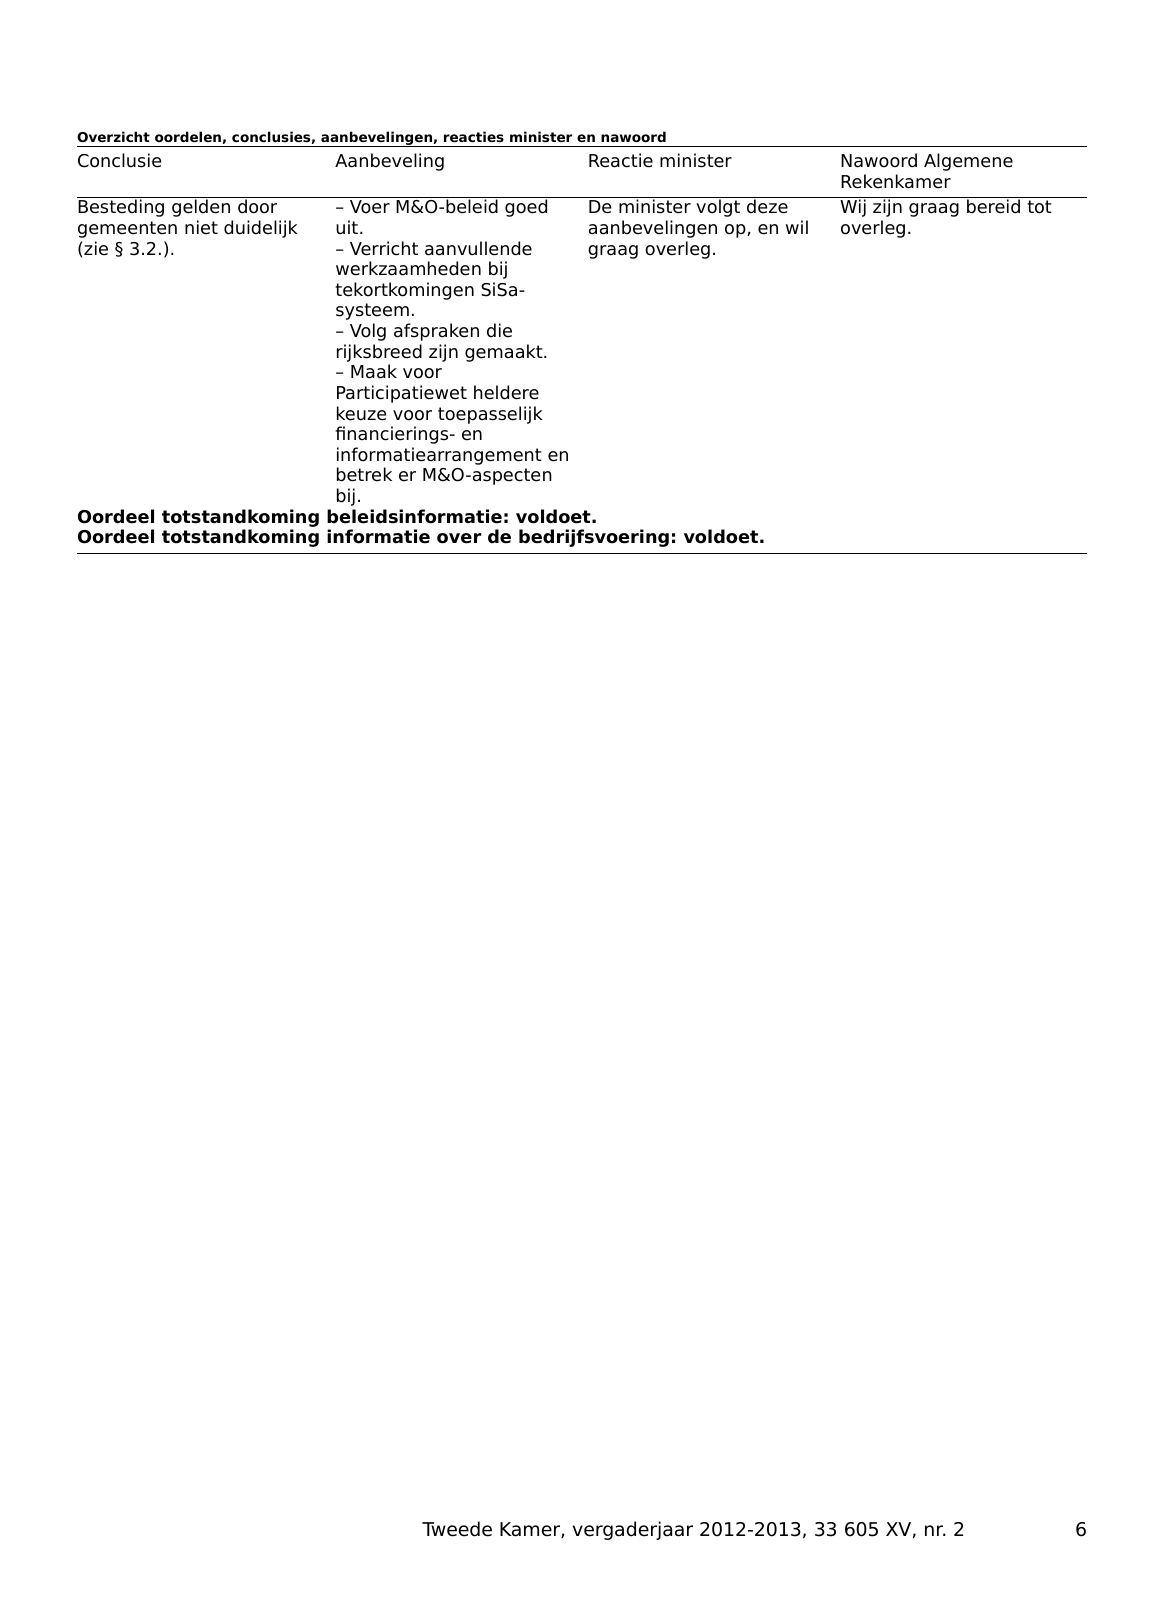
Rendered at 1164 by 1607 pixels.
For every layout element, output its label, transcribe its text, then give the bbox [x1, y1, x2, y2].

table_cell Conclusie [77, 147, 329, 197]
table_cell – Voer M&O-beleid goed uit. – Verricht aanvullende werkzaamheden bij tekortkomingen SiSa-systeem. – Volg afspraken die rijksbreed zijn gemaakt. – Maak voor Participatiewet heldere keuze voor toepasselijk financierings- en informatiearrangement en betrek er M&O-aspecten bij. [329, 198, 582, 507]
table_header Overzicht oordelen, conclusies, aanbevelingen, reacties minister en nawoord [77, 130, 1087, 146]
table_cell Wij zijn graag bereid tot overleg. [834, 198, 1087, 507]
table_cell Reactie minister [582, 147, 834, 197]
table_cell Nawoord Algemene Rekenkamer [834, 147, 1087, 197]
table_cell De minister volgt deze aanbevelingen op, en wil graag overleg. [582, 198, 834, 507]
table_cell Aanbeveling [329, 147, 582, 197]
table_cell Oordeel totstandkoming informatie over de bedrijfsvoering: voldoet. [77, 527, 1087, 553]
table_cell Besteding gelden door gemeenten niet duidelijk (zie § 3.2.). [77, 198, 329, 507]
table_cell Oordeel totstandkoming beleidsinformatie: voldoet. [77, 507, 1087, 527]
